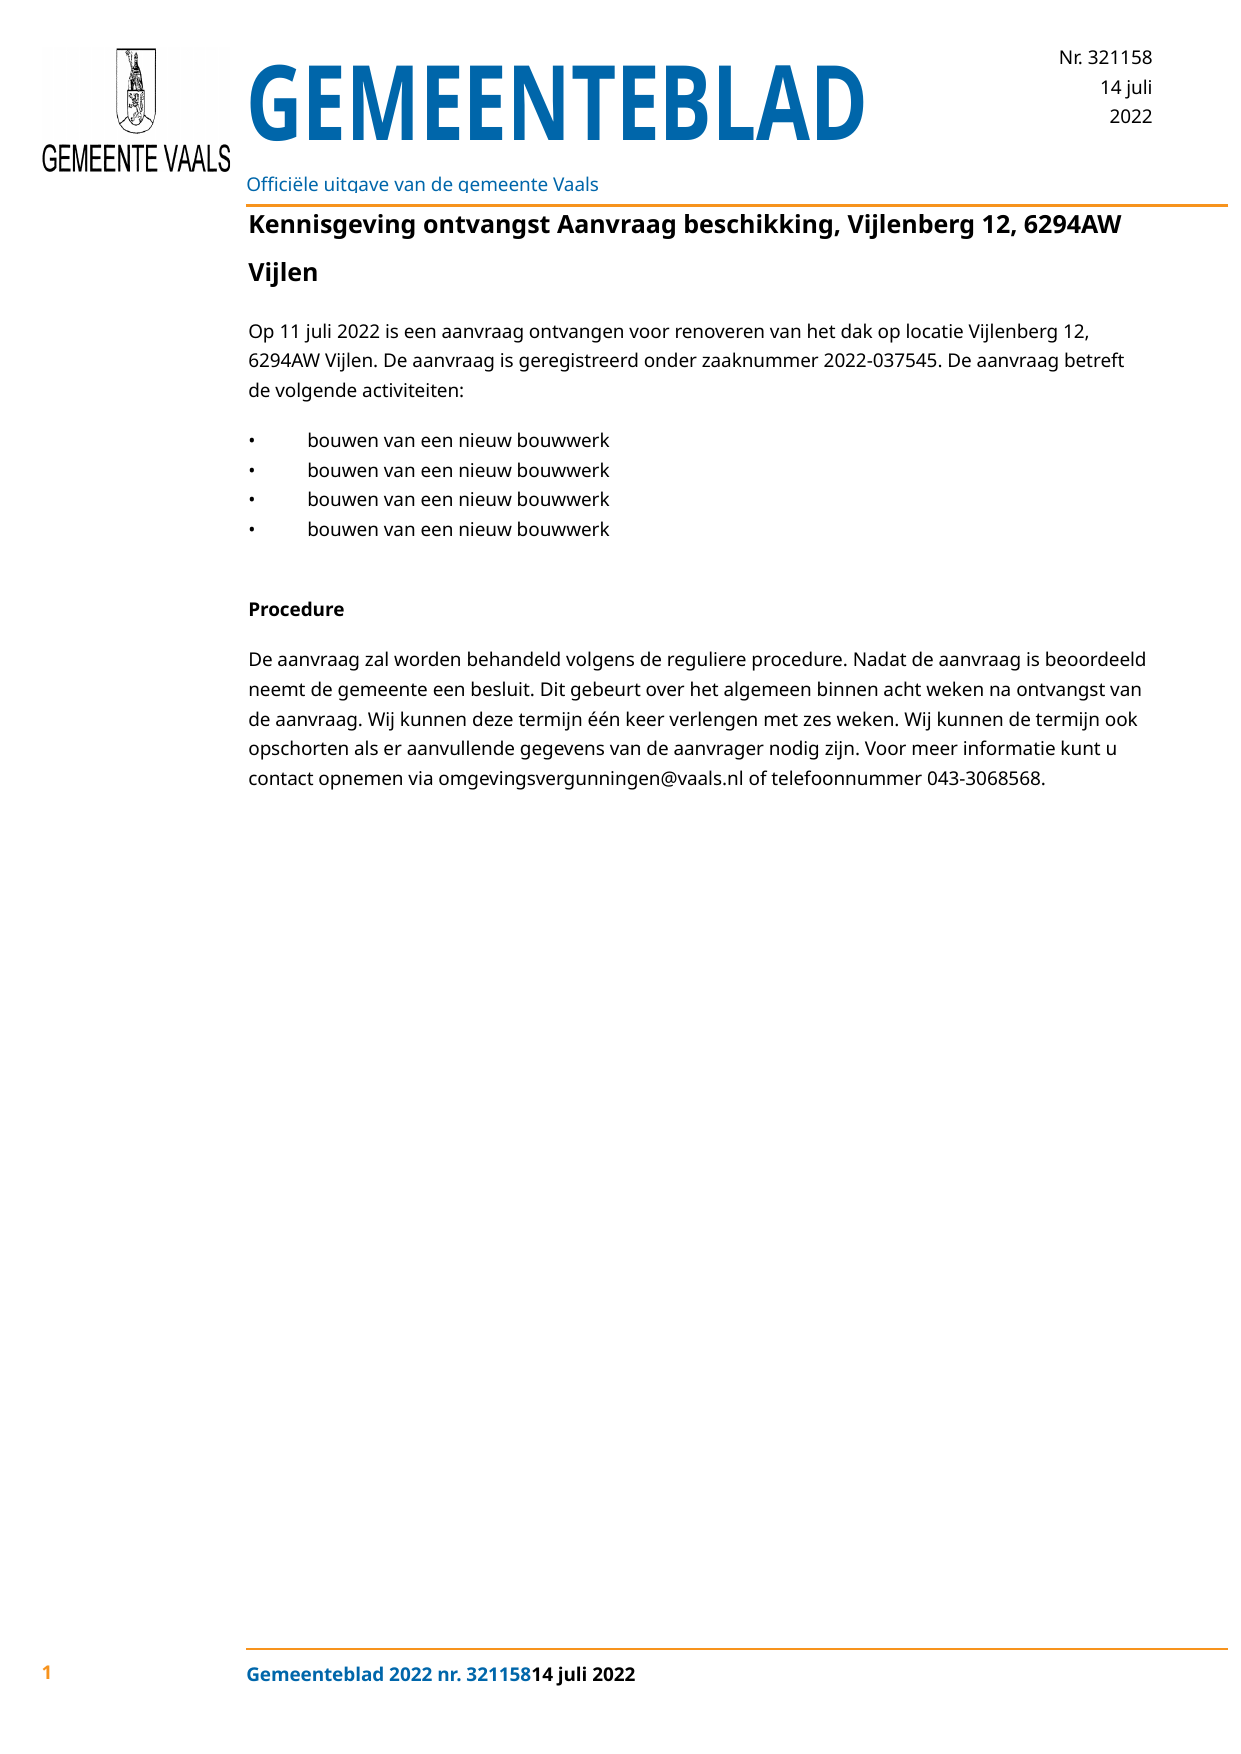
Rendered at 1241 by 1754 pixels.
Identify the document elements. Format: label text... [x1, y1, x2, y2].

picture [41, 47, 231, 172]
list bouwen van een nieuw bouwwerk [248, 427, 1152, 453]
list bouwen van een nieuw bouwwerk [248, 457, 1152, 483]
list bouwen van een nieuw bouwwerk [248, 487, 1152, 512]
text Kennisgeving ontvangst Aanvraag beschikking, Vijlenberg 12, 6294AW Vijlen [248, 207, 1152, 288]
text De aanvraag zal worden behandeld volgens de reguliere procedure. Nadat de aanvraag is beoordeeld neemt de gemeente een besluit. Dit gebeurt over het algemeen binnen acht weken na ontvangst van de aanvraag. Wij kunnen deze termijn één keer verlengen met zes weken. Wij kunnen de termijn ook opschorten als er aanvullende gegevens van de aanvrager nodig zijn. Voor meer informatie kunt u contact opnemen via omgevingsvergunningen@vaals.nl of telefoonnummer 043-3068568. [248, 647, 1152, 791]
text Procedure [248, 596, 1152, 622]
text Op 11 juli 2022 is een aanvraag ontvangen voor renoveren van het dak op locatie Vijlenberg 12, 6294AW Vijlen. De aanvraag is geregistreerd onder zaaknummer 2022-037545. De aanvraag betreft de volgende activiteiten: [248, 318, 1152, 403]
list bouwen van een nieuw bouwwerk [248, 516, 1152, 542]
